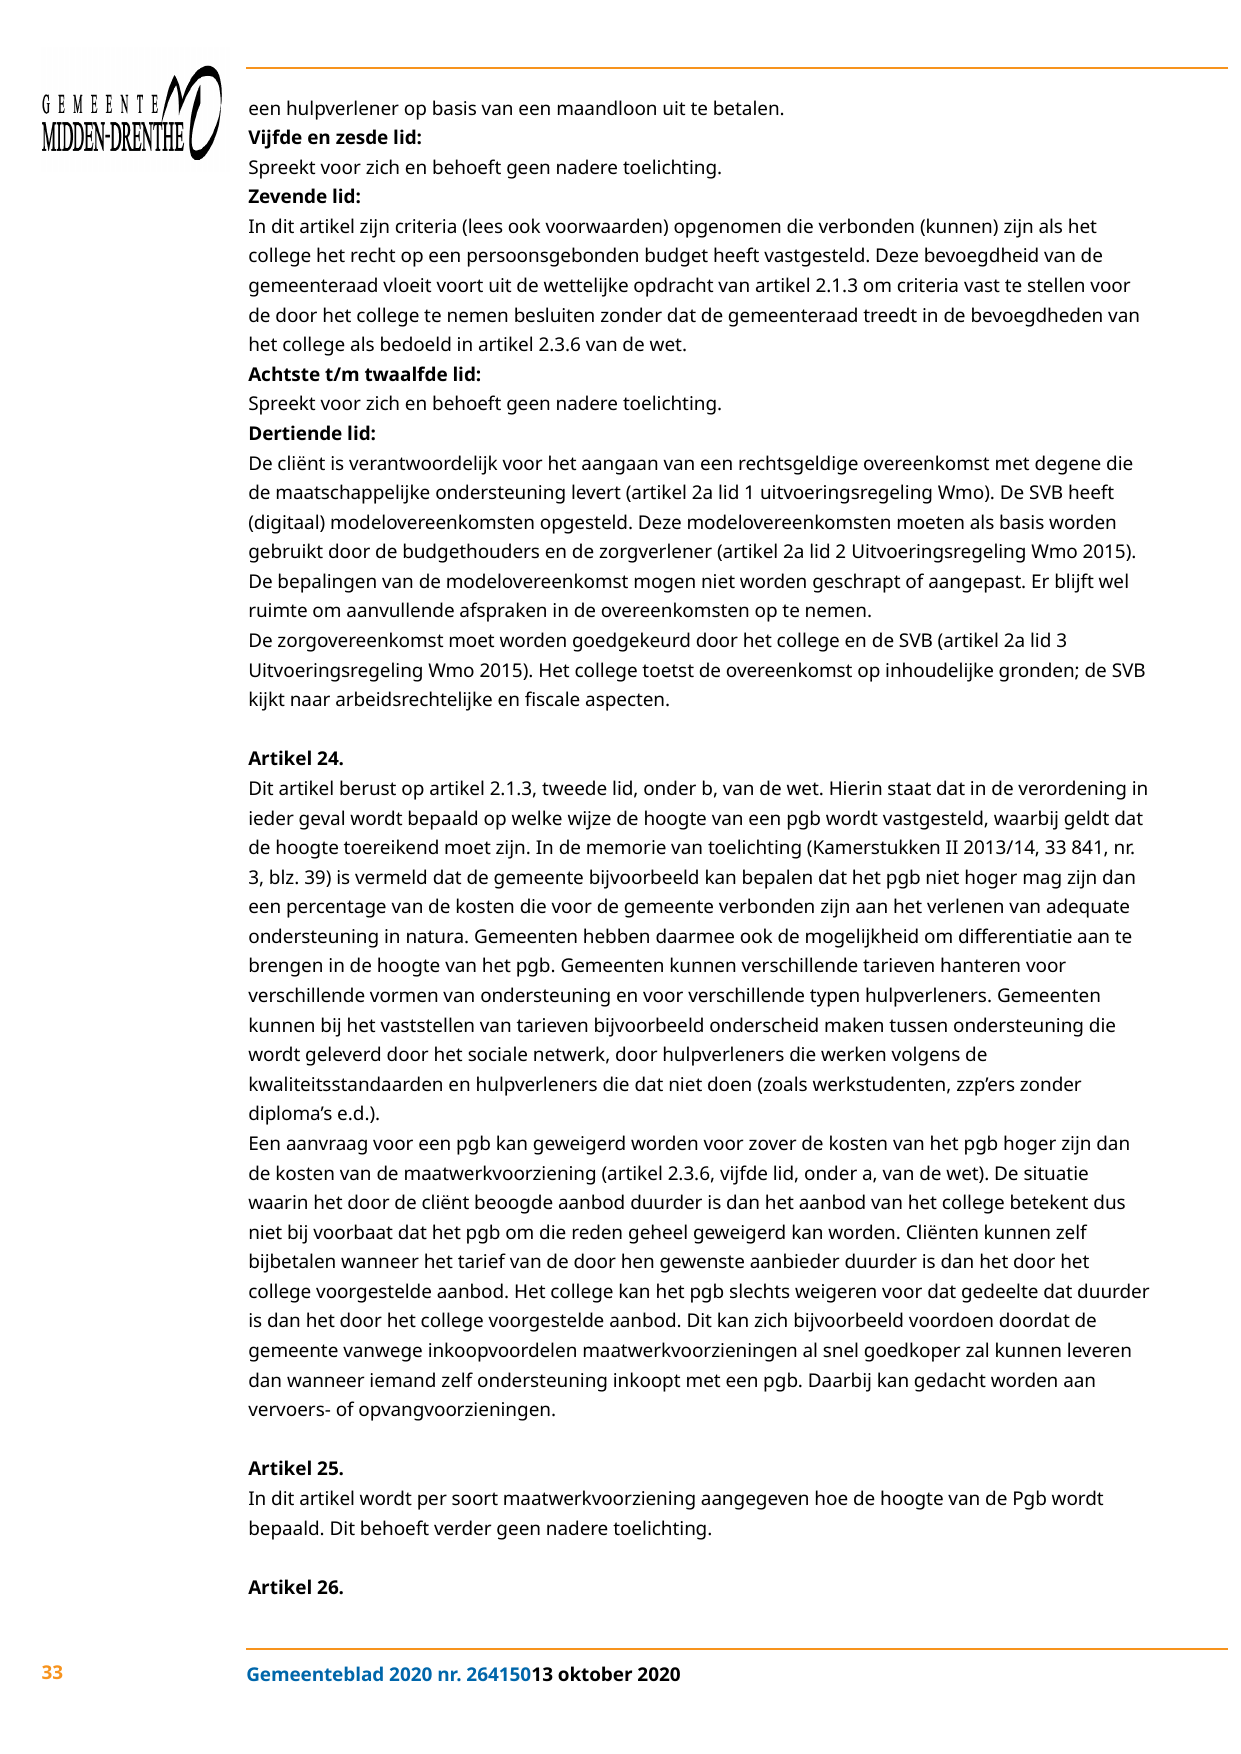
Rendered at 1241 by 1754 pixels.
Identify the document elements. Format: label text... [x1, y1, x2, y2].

text Een aanvraag voor een pgb kan geweigerd worden voor zover de kosten van het pgb hoger zijn dan de kosten van de maatwerkvoorziening (artikel 2.3.6, vijfde lid, onder a, van de wet). De situatie waarin het door de cliënt beoogde aanbod duurder is dan het aanbod van het college betekent dus niet bij voorbaat dat het pgb om die reden geheel geweigerd kan worden. Cliënten kunnen zelf bijbetalen wanneer het tarief van de door hen gewenste aanbieder duurder is dan het door het college voorgestelde aanbod. Het college kan het pgb slechts weigeren voor dat gedeelte dat duurder is dan het door het college voorgestelde aanbod. Dit kan zich bijvoorbeeld voordoen doordat de gemeente vanwege inkoopvoordelen maatwerkvoorzieningen al snel goedkoper zal kunnen leveren dan wanneer iemand zelf ondersteuning inkoopt met een pgb. Daarbij kan gedacht worden aan vervoers- of opvangvoorzieningen. [248, 1130, 1152, 1422]
text Spreekt voor zich en behoeft geen nadere toelichting. [248, 391, 1152, 416]
text Vijfde en zesde lid: [248, 124, 1152, 150]
text Dertiende lid: [248, 420, 1152, 446]
text Artikel 25. [248, 1456, 1152, 1481]
text Artikel 24. [248, 746, 1152, 771]
text Zevende lid: [248, 183, 1152, 209]
text Spreekt voor zich en behoeft geen nadere toelichting. [248, 154, 1152, 180]
text Dit artikel berust op artikel 2.1.3, tweede lid, onder b, van de wet. Hierin staat dat in de verordening in ieder geval wordt bepaald op welke wijze de hoogte van een pgb wordt vastgesteld, waarbij geldt dat de hoogte toereikend moet zijn. In de memorie van toelichting (Kamerstukken II 2013/14, 33 841, nr. 3, blz. 39) is vermeld dat de gemeente bijvoorbeeld kan bepalen dat het pgb niet hoger mag zijn dan een percentage van de kosten die voor de gemeente verbonden zijn aan het verlenen van adequate ondersteuning in natura. Gemeenten hebben daarmee ook de mogelijkheid om differentiatie aan te brengen in de hoogte van het pgb. Gemeenten kunnen verschillende tarieven hanteren voor verschillende vormen van ondersteuning en voor verschillende typen hulpverleners. Gemeenten kunnen bij het vaststellen van tarieven bijvoorbeeld onderscheid maken tussen ondersteuning die wordt geleverd door het sociale netwerk, door hulpverleners die werken volgens de kwaliteitsstandaarden en hulpverleners die dat niet doen (zoals werkstudenten, zzp’ers zonder diploma’s e.d.). [248, 775, 1152, 1126]
text De cliënt is verantwoordelijk voor het aangaan van een rechtsgeldige overeenkomst met degene die de maatschappelijke ondersteuning levert (artikel 2a lid 1 uitvoeringsregeling Wmo). De SVB heeft (digitaal) modelovereenkomsten opgesteld. Deze modelovereenkomsten moeten als basis worden gebruikt door de budgethouders en de zorgverlener (artikel 2a lid 2 Uitvoeringsregeling Wmo 2015). De bepalingen van de modelovereenkomst mogen niet worden geschrapt of aangepast. Er blijft wel ruimte om aanvullende afspraken in de overeenkomsten op te nemen. [248, 450, 1152, 623]
text In dit artikel zijn criteria (lees ook voorwaarden) opgenomen die verbonden (kunnen) zijn als het college het recht op een persoonsgebonden budget heeft vastgesteld. Deze bevoegdheid van de gemeenteraad vloeit voort uit de wettelijke opdracht van artikel 2.1.3 om criteria vast te stellen voor de door het college te nemen besluiten zonder dat de gemeenteraad treedt in de bevoegdheden van het college als bedoeld in artikel 2.3.6 van de wet. [248, 213, 1152, 357]
text een hulpverlener op basis van een maandloon uit te betalen. [248, 95, 1152, 121]
picture [41, 47, 231, 172]
text De zorgovereenkomst moet worden goedgekeurd door het college en de SVB (artikel 2a lid 3 Uitvoeringsregeling Wmo 2015). Het college toetst de overeenkomst op inhoudelijke gronden; de SVB kijkt naar arbeidsrechtelijke en fiscale aspecten. [248, 627, 1152, 712]
text Achtste t/m twaalfde lid: [248, 361, 1152, 387]
text Artikel 26. [248, 1574, 1152, 1600]
text In dit artikel wordt per soort maatwerkvoorziening aangegeven hoe de hoogte van de Pgb wordt bepaald. Dit behoeft verder geen nadere toelichting. [248, 1485, 1152, 1541]
